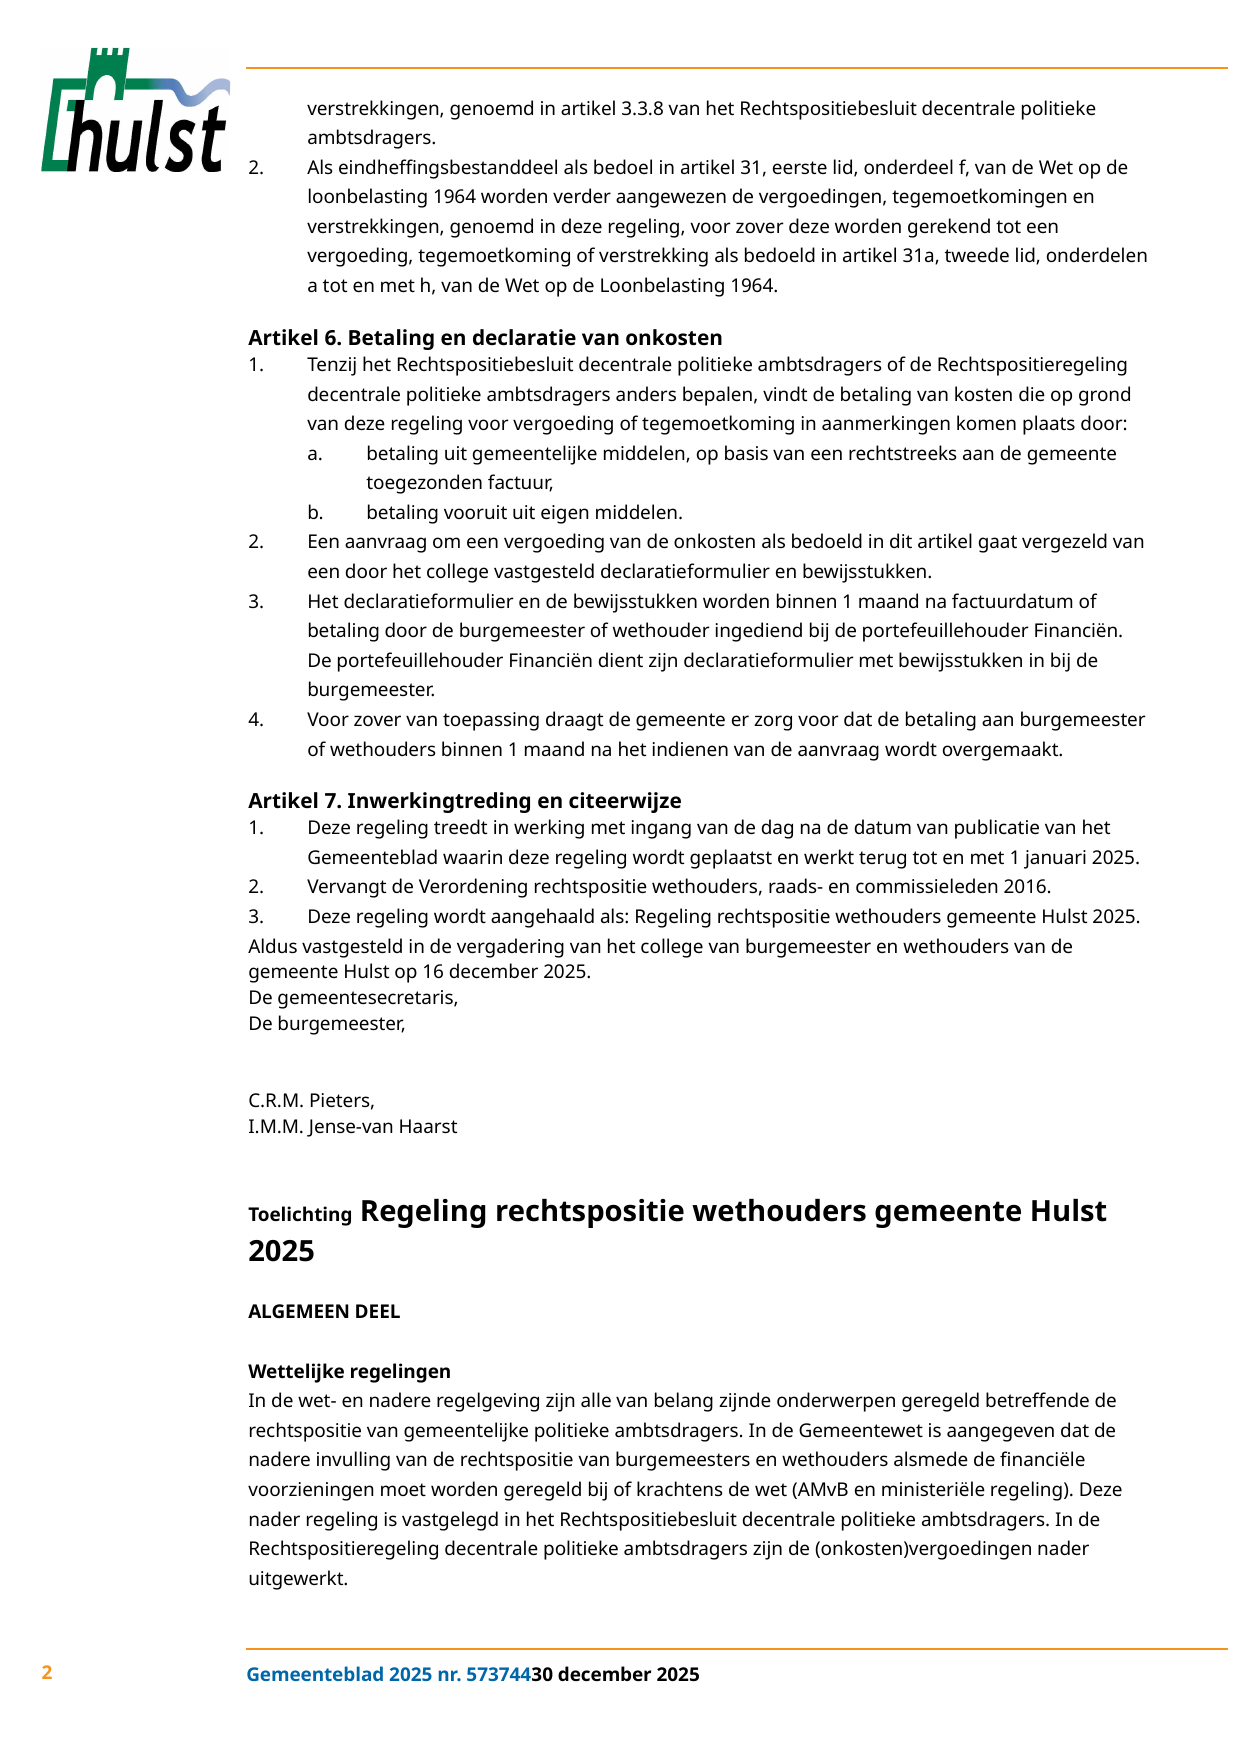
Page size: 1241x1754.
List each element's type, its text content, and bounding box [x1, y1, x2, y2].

list Deze regeling wordt aangehaald als: Regeling rechtspositie wethouders gemeente Hulst 2025. [248, 903, 1152, 929]
text In de wet- en nadere regelgeving zijn alle van belang zijnde onderwerpen geregeld betreffende de rechtspositie van gemeentelijke politieke ambtsdragers. In de Gemeentewet is aangegeven dat de nadere invulling van de rechtspositie van burgemeesters en wethouders alsmede de financiële voorzieningen moet worden geregeld bij of krachtens de wet (AMvB en ministeriële regeling). Deze nader regeling is vastgelegd in het Rechtspositiebesluit decentrale politieke ambtsdragers. In de Rechtspositieregeling decentrale politieke ambtsdragers zijn de (onkosten)vergoedingen nader uitgewerkt. [248, 1387, 1152, 1591]
list Vervangt de Verordening rechtspositie wethouders, raads- en commissieleden 2016. [248, 874, 1152, 899]
list betaling uit gemeentelijke middelen, op basis van een rechtstreeks aan de gemeente toegezonden factuur, [307, 440, 1152, 495]
list Tenzij het Rechtspositiebesluit decentrale politieke ambtsdragers of de Rechtspositieregeling decentrale politieke ambtsdragers anders bepalen, vindt de betaling van kosten die op grond van deze regeling voor vergoeding of tegemoetkoming in aanmerkingen komen plaats door: [248, 351, 1152, 436]
text Toelichting Regeling rechtspositie wethouders gemeente Hulst 2025 [248, 1190, 1152, 1269]
list Het declaratieformulier en de bewijsstukken worden binnen 1 maand na factuurdatum of betaling door de burgemeester of wethouder ingediend bij de portefeuillehouder Financiën. De portefeuillehouder Financiën dient zijn declaratieformulier met bewijsstukken in bij de burgemeester. [248, 588, 1152, 702]
text Artikel 6. Betaling en declaratie van onkosten [248, 323, 1152, 351]
text ALGEMEEN DEEL [248, 1299, 1152, 1324]
text De burgemeester, [248, 1010, 1152, 1036]
list Een aanvraag om een vergoeding van de onkosten als bedoeld in dit artikel gaat vergezeld van een door het college vastgesteld declaratieformulier en bewijsstukken. [248, 529, 1152, 584]
picture [41, 47, 231, 172]
list Deze regeling treedt in werking met ingang van de dag na de datum van publicatie van het Gemeenteblad waarin deze regeling wordt geplaatst en werkt terug tot en met 1 januari 2025. [248, 814, 1152, 870]
text I.M.M. Jense-van Haarst [248, 1113, 1152, 1139]
list Voor zover van toepassing draagt de gemeente er zorg voor dat de betaling aan burgemeester of wethouders binnen 1 maand na het indienen van de aanvraag wordt overgemaakt. [248, 706, 1152, 761]
text Wettelijke regelingen [248, 1358, 1152, 1384]
text Artikel 7. Inwerkingtreding en citeerwijze [248, 786, 1152, 814]
text Aldus vastgesteld in de vergadering van het college van burgemeester en wethouders van de gemeente Hulst op 16 december 2025. [248, 933, 1152, 984]
text C.R.M. Pieters, [248, 1087, 1152, 1113]
list betaling vooruit uit eigen middelen. [307, 499, 1152, 525]
list Als eindheffingsbestanddeel als bedoel in artikel 31, eerste lid, onderdeel f, van de Wet op de loonbelasting 1964 worden verder aangewezen de vergoedingen, tegemoetkomingen en verstrekkingen, genoemd in deze regeling, voor zover deze worden gerekend tot een vergoeding, tegemoetkoming of verstrekking als bedoeld in artikel 31a, tweede lid, onderdelen a tot en met h, van de Wet op de Loonbelasting 1964. [248, 154, 1152, 298]
text De gemeentesecretaris, [248, 984, 1152, 1010]
list verstrekkingen, genoemd in artikel 3.3.8 van het Rechtspositiebesluit decentrale politieke ambtsdragers. [248, 95, 1152, 150]
